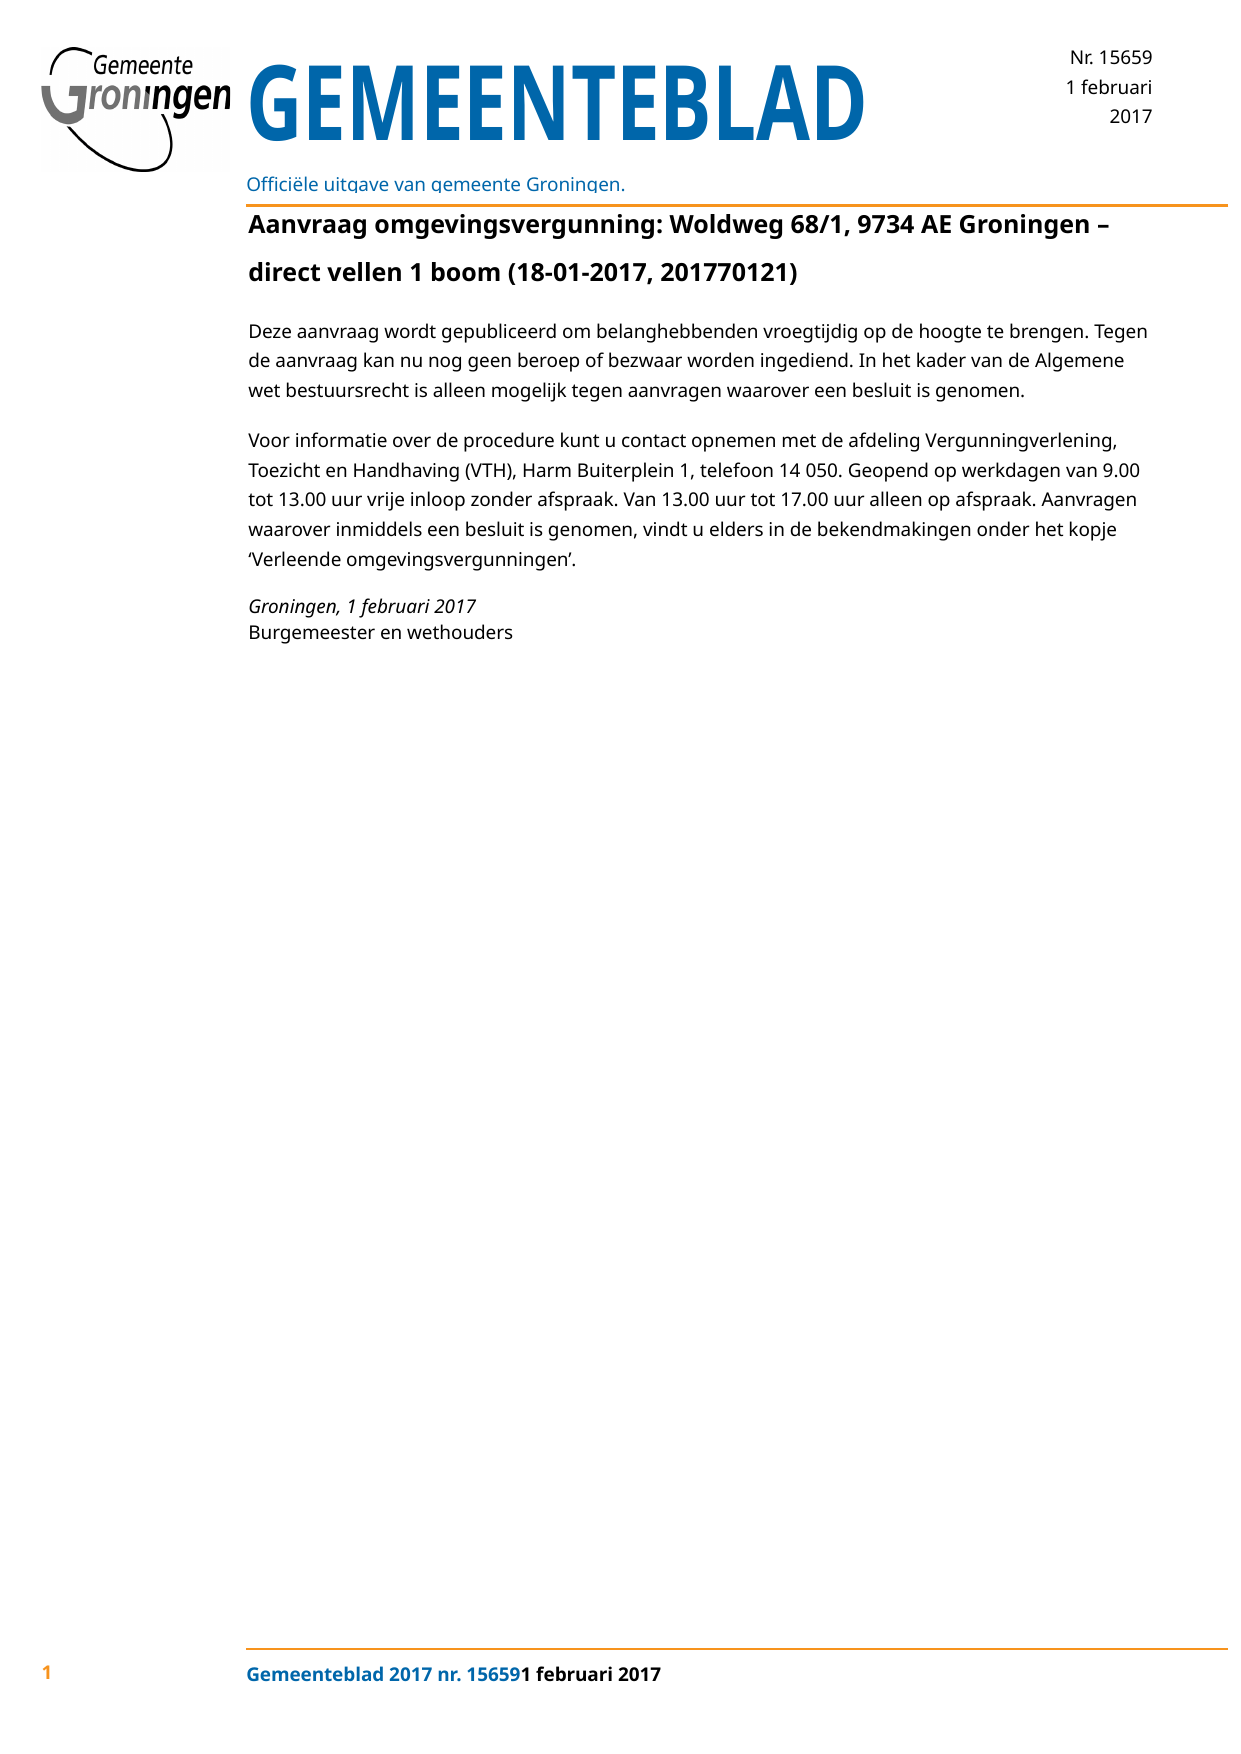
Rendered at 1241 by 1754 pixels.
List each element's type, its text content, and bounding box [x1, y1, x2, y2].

text Voor informatie over de procedure kunt u contact opnemen met de afdeling Vergunningverlening, Toezicht en Handhaving (VTH), Harm Buiterplein 1, telefoon 14 050. Geopend op werkdagen van 9.00 tot 13.00 uur vrije inloop zonder afspraak. Van 13.00 uur tot 17.00 uur alleen op afspraak. Aanvragen waarover inmiddels een besluit is genomen, vindt u elders in de bekendmakingen onder het kopje ‘Verleende omgevingsvergunningen’. [248, 427, 1152, 572]
text Aanvraag omgevingsvergunning: Woldweg 68/1, 9734 AE Groningen – direct vellen 1 boom (18-01-2017, 201770121) [248, 207, 1152, 288]
text Burgemeester en wethouders [248, 619, 1152, 645]
text Groningen, 1 februari 2017 [248, 594, 1152, 619]
text Deze aanvraag wordt gepubliceerd om belanghebbenden vroegtijdig op de hoogte te brengen. Tegen de aanvraag kan nu nog geen beroep of bezwaar worden ingediend. In het kader van de Algemene wet bestuursrecht is alleen mogelijk tegen aanvragen waarover een besluit is genomen. [248, 318, 1152, 403]
picture [41, 47, 231, 172]
